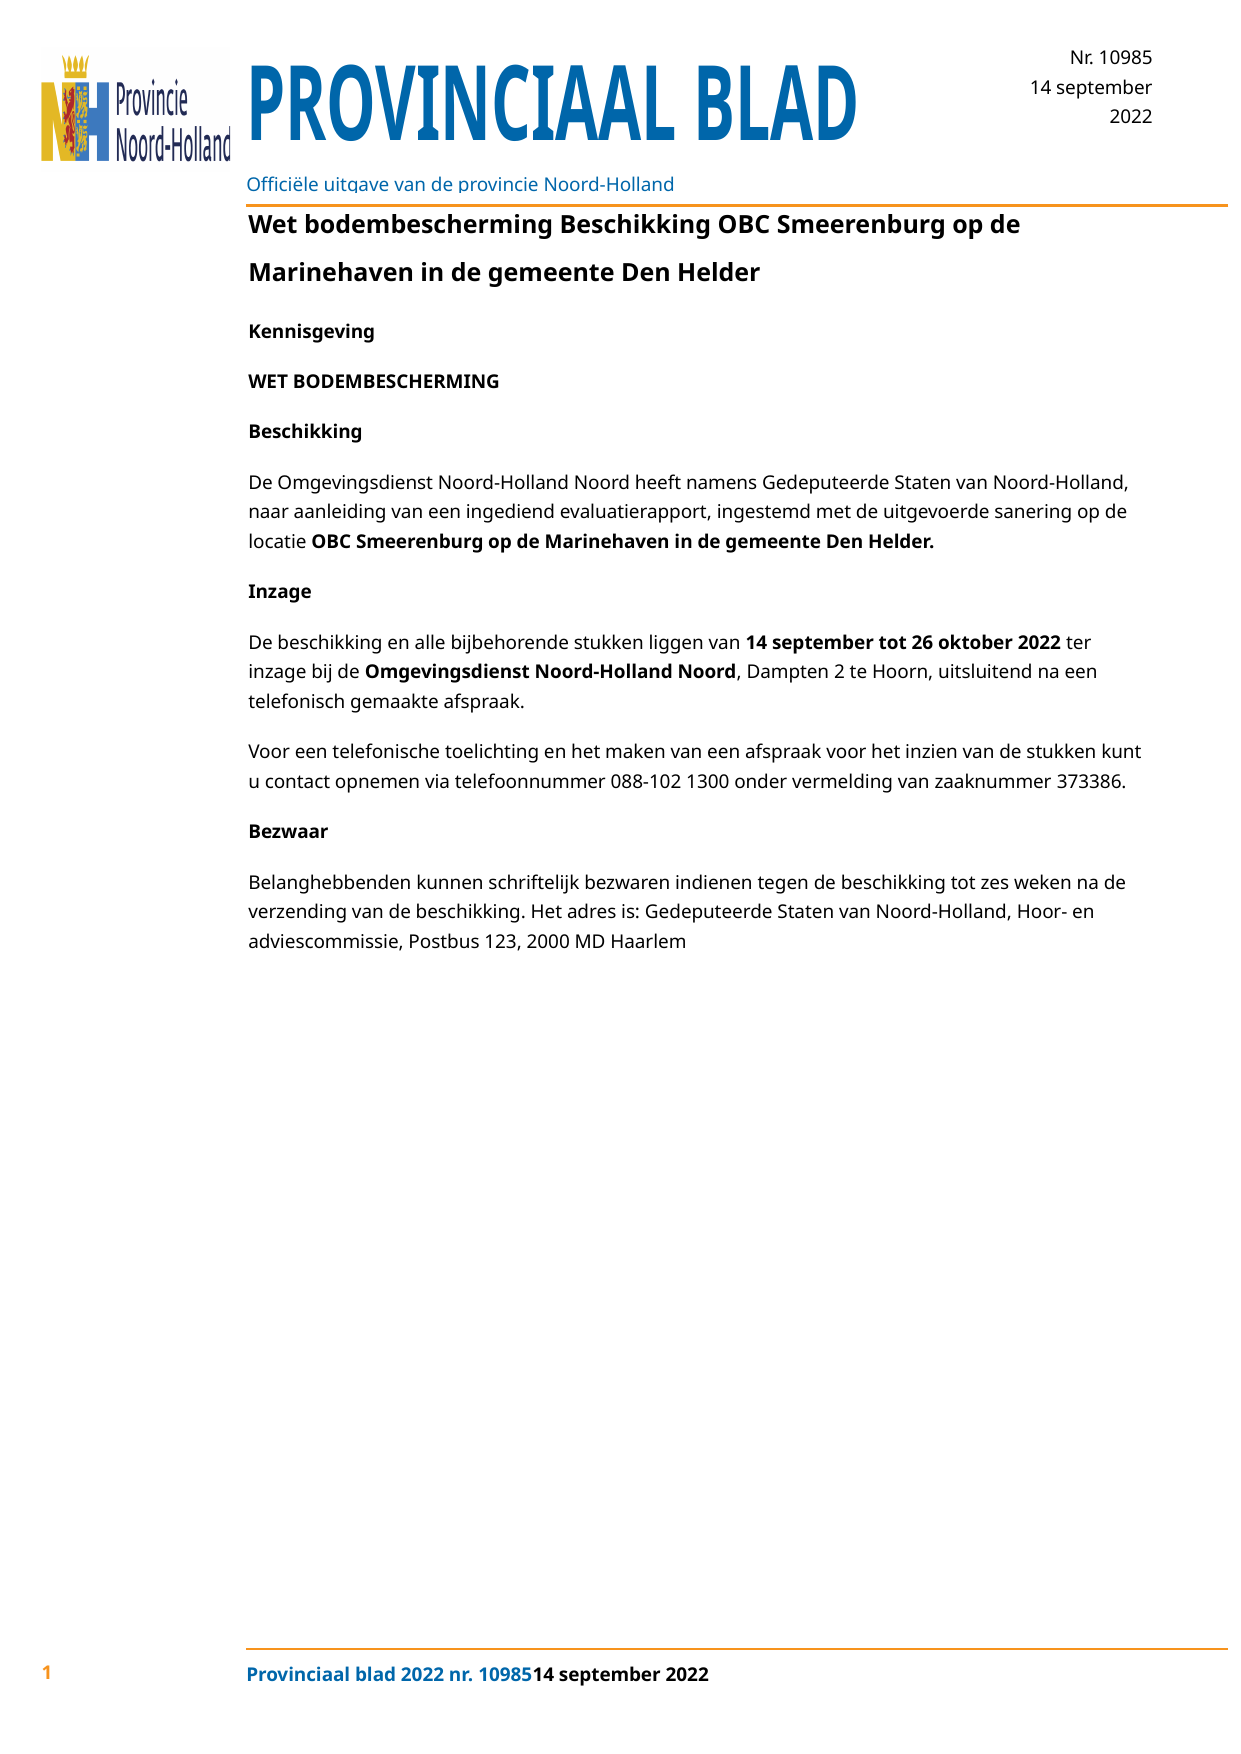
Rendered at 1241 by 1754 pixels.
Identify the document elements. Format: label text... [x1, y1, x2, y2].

text De Omgevingsdienst Noord-Holland Noord heeft namens Gedeputeerde Staten van Noord-Holland, naar aanleiding van een ingediend evaluatierapport, ingestemd met de uitgevoerde sanering op de locatie OBC Smeerenburg op de Marinehaven in de gemeente Den Helder. [248, 469, 1152, 554]
text Beschikking [248, 419, 1152, 444]
text De beschikking en alle bijbehorende stukken liggen van 14 september tot 26 oktober 2022 ter inzage bij de Omgevingsdienst Noord-Holland Noord, Dampten 2 te Hoorn, uitsluitend na een telefonisch gemaakte afspraak. [248, 629, 1152, 714]
text Belanghebbenden kunnen schriftelijk bezwaren indienen tegen de beschikking tot zes weken na de verzending van de beschikking. Het adres is: Gedeputeerde Staten van Noord-Holland, Hoor- en adviescommissie, Postbus 123, 2000 MD Haarlem [248, 869, 1152, 954]
text Wet bodembescherming Beschikking OBC Smeerenburg op de Marinehaven in de gemeente Den Helder [248, 207, 1152, 288]
text Kennisgeving [248, 318, 1152, 344]
picture [41, 47, 231, 172]
text Inzage [248, 579, 1152, 604]
text Voor een telefonische toelichting en het maken van een afspraak voor het inzien van de stukken kunt u contact opnemen via telefoonnummer 088-102 1300 onder vermelding van zaaknummer 373386. [248, 739, 1152, 794]
text WET BODEMBESCHERMING [248, 368, 1152, 394]
text Bezwaar [248, 819, 1152, 844]
